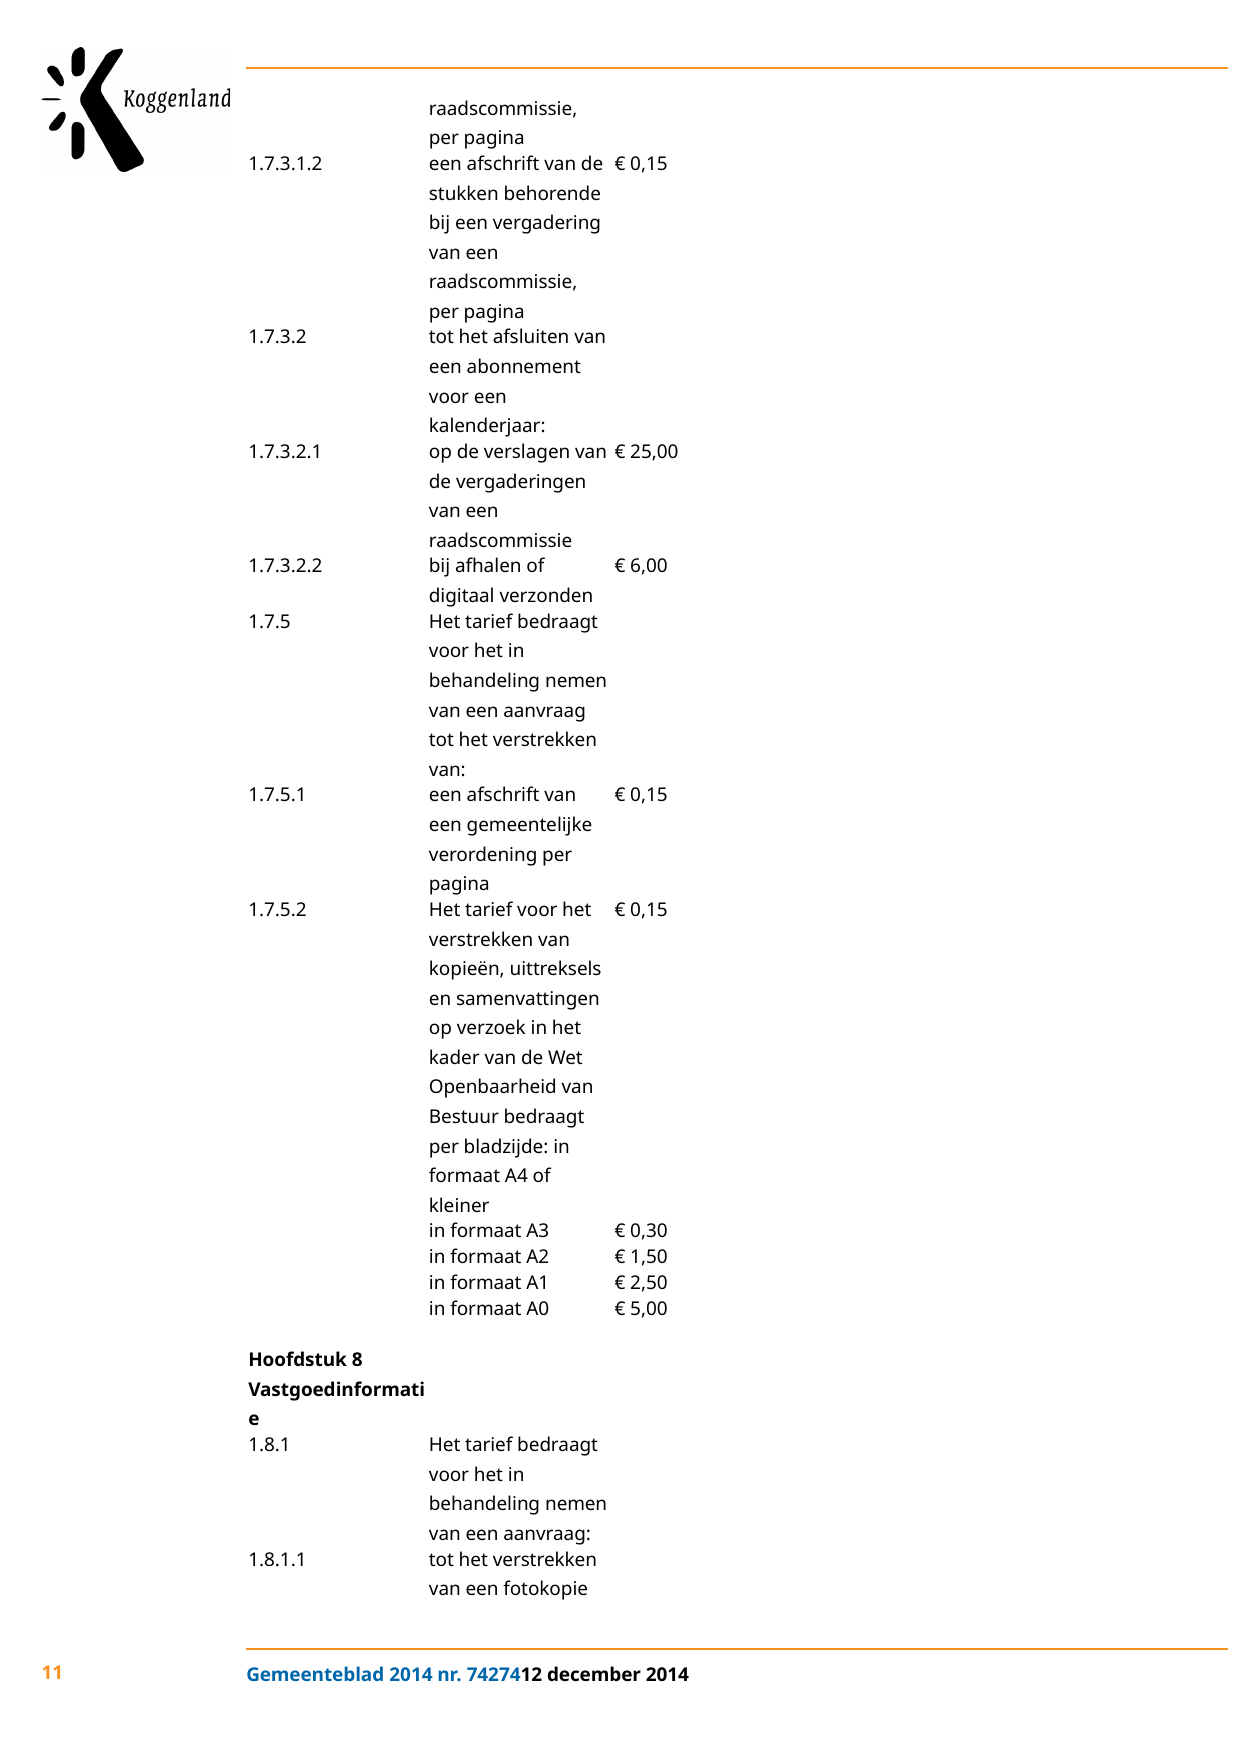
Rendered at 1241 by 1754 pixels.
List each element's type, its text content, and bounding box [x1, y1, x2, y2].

table_cell [248, 95, 429, 150]
table_cell [971, 1546, 1152, 1601]
table_cell een afschrift van de stukken behorende bij een vergadering van een raadscommissie, per pagina [429, 150, 609, 324]
table_cell [429, 1321, 609, 1346]
table_cell [971, 1218, 1152, 1243]
table_cell 1.7.3.2.2 [248, 553, 429, 608]
table_cell op de verslagen van de vergaderingen van een raadscommissie [429, 438, 609, 553]
table_cell [790, 608, 971, 782]
table_cell [971, 438, 1152, 553]
table_cell 1.7.5.2 [248, 896, 429, 1218]
table_cell 1.7.3.1.2 [248, 150, 429, 324]
table_cell 1.8.1.1 [248, 1546, 429, 1601]
table_cell [971, 1321, 1152, 1346]
table_cell [971, 1295, 1152, 1321]
table_cell [429, 1346, 609, 1431]
table_cell [248, 1295, 429, 1321]
table_cell [971, 608, 1152, 782]
table_cell 1.7.3.2 [248, 324, 429, 438]
table_cell 1.7.5.1 [248, 782, 429, 896]
table_cell € 25,00 [609, 438, 790, 553]
table_cell raadscommissie, per pagina [429, 95, 609, 150]
table_cell [790, 1546, 971, 1601]
table_cell [609, 1431, 790, 1546]
table_cell [971, 1269, 1152, 1295]
table_cell in formaat A0 [429, 1295, 609, 1321]
table_cell in formaat A2 [429, 1244, 609, 1269]
table_cell Het tarief bedraagt voor het in behandeling nemen van een aanvraag: [429, 1431, 609, 1546]
table_cell [609, 1546, 790, 1601]
table_cell [248, 1321, 429, 1346]
table_cell [790, 553, 971, 608]
table_cell [790, 1346, 971, 1431]
table_cell [609, 324, 790, 438]
table_cell [248, 1218, 429, 1243]
table_cell Het tarief voor het verstrekken van kopieën, uittreksels en samenvattingen op verzoek in het kader van de Wet Openbaarheid van Bestuur bedraagt per bladzijde: in formaat A4 of kleiner [429, 896, 609, 1218]
table_cell tot het verstrekken van een fotokopie [429, 1546, 609, 1601]
table_cell Hoofdstuk 8 Vastgoedinformatie [248, 1346, 429, 1431]
table_cell [790, 1244, 971, 1269]
table_cell in formaat A1 [429, 1269, 609, 1295]
table_cell € 0,15 [609, 150, 790, 324]
table_cell [248, 1269, 429, 1295]
table_cell € 2,50 [609, 1269, 790, 1295]
table_cell [790, 1295, 971, 1321]
table_cell [971, 782, 1152, 896]
table_cell [790, 324, 971, 438]
table_cell [609, 1346, 790, 1431]
table_cell [609, 608, 790, 782]
table_cell [790, 1321, 971, 1346]
table_cell € 0,15 [609, 896, 790, 1218]
table_cell 1.7.5 [248, 608, 429, 782]
table_cell [790, 1269, 971, 1295]
table_cell [971, 95, 1152, 150]
table_cell [790, 95, 971, 150]
table_cell 1.8.1 [248, 1431, 429, 1546]
table_cell [609, 95, 790, 150]
table_cell [790, 782, 971, 896]
table_cell € 0,15 [609, 782, 790, 896]
table_cell in formaat A3 [429, 1218, 609, 1243]
table_cell [971, 896, 1152, 1218]
table_cell [790, 1218, 971, 1243]
table_cell € 0,30 [609, 1218, 790, 1243]
table_cell [971, 150, 1152, 324]
table_cell 1.7.3.2.1 [248, 438, 429, 553]
table_cell [971, 324, 1152, 438]
table_cell [790, 896, 971, 1218]
table_cell bij afhalen of digitaal verzonden [429, 553, 609, 608]
table_cell een afschrift van een gemeentelijke verordening per pagina [429, 782, 609, 896]
table_cell € 5,00 [609, 1295, 790, 1321]
table_cell [790, 1431, 971, 1546]
table_cell [971, 553, 1152, 608]
table_cell € 1,50 [609, 1244, 790, 1269]
picture [41, 47, 231, 172]
table_cell € 6,00 [609, 553, 790, 608]
table_cell [248, 1244, 429, 1269]
table_cell [609, 1321, 790, 1346]
table_cell tot het afsluiten van een abonnement voor een kalenderjaar: [429, 324, 609, 438]
table_cell Het tarief bedraagt voor het in behandeling nemen van een aanvraag tot het verstrekken van: [429, 608, 609, 782]
table_cell [790, 438, 971, 553]
table_cell [971, 1244, 1152, 1269]
table_cell [790, 150, 971, 324]
table_cell [971, 1431, 1152, 1546]
